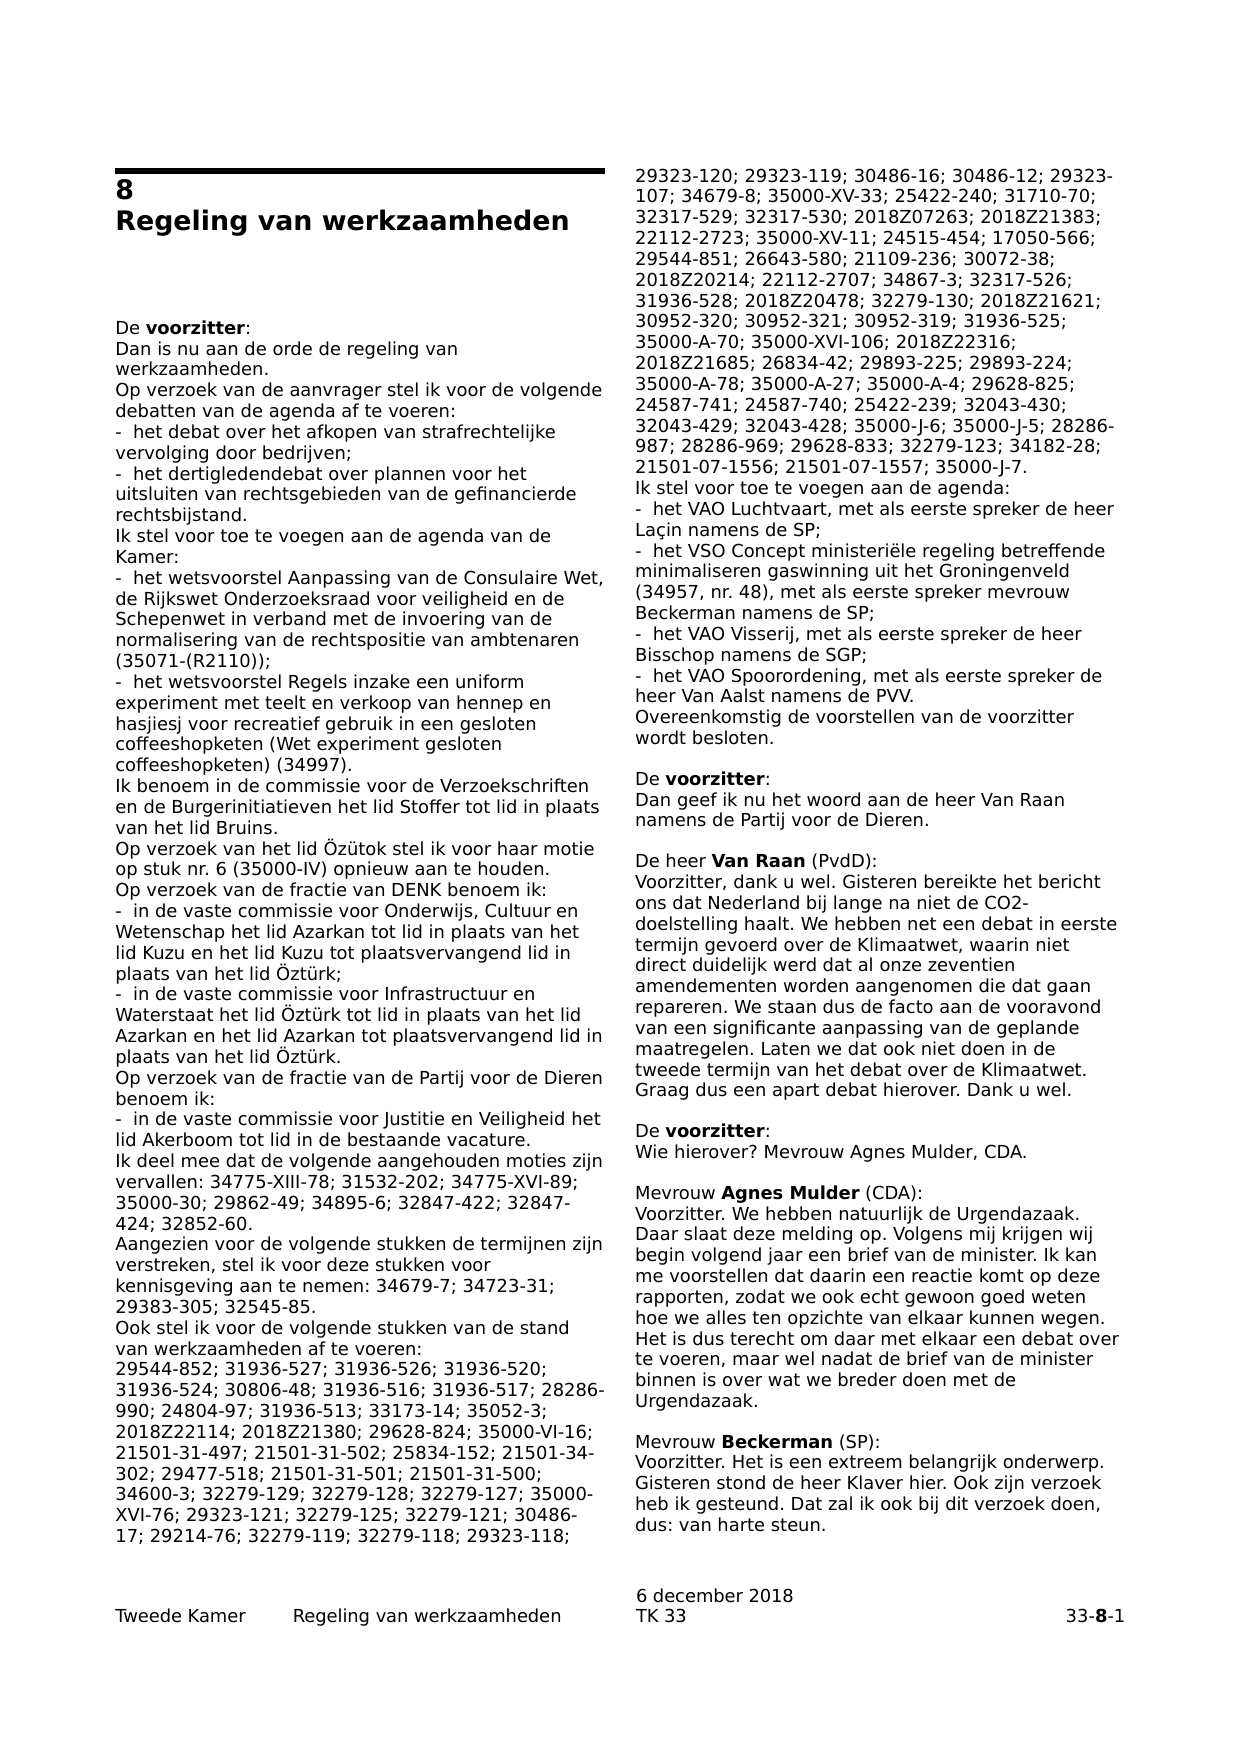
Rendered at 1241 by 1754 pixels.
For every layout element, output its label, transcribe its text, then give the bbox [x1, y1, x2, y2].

list het VAO Visserij, met als eerste spreker de heer Bisschop namens de SGP; [635, 624, 1125, 665]
text Overeenkomstig de voorstellen van de voorzitter wordt besloten. [635, 707, 1125, 749]
text Ik stel voor toe te voegen aan de agenda van de Kamer: [115, 526, 605, 567]
list het VAO Spoorordening, met als eerste spreker de heer Van Aalst namens de PVV. [635, 665, 1125, 707]
text Ik benoem in de commissie voor de Verzoekschriften en de Burgerinitiatieven het lid Stoffer tot lid in plaats van het lid Bruins. [115, 776, 605, 838]
text Op verzoek van de fractie van DENK benoem ik: [115, 880, 605, 901]
text Ik stel voor toe te voegen aan de agenda: [635, 478, 1125, 499]
text Op verzoek van de aanvrager stel ik voor de volgende debatten van de agenda af te voeren: [115, 380, 605, 422]
text Voorzitter. We hebben natuurlijk de Urgendazaak. Daar slaat deze melding op. Volgens mij krijgen wij begin volgend jaar een brief van de minister. Ik kan me voorstellen dat daarin een reactie komt op deze rapporten, zodat we ook echt gewoon goed weten hoe we alles ten opzichte van elkaar kunnen wegen. Het is dus terecht om daar met elkaar een debat over te voeren, maar wel nadat de brief van de minister binnen is over wat we breder doen met de Urgendazaak. [635, 1203, 1125, 1412]
title 8 Regeling van werkzaamheden [115, 174, 605, 237]
text Aangezien voor de volgende stukken de termijnen zijn verstreken, stel ik voor deze stukken voor kennisgeving aan te nemen: 34679-7; 34723-31; 29383-305; 32545-85. [115, 1234, 605, 1317]
text De heer Van Raan (PvdD): [635, 851, 1125, 872]
list in de vaste commissie voor Infrastructuur en Waterstaat het lid Öztürk tot lid in plaats van het lid Azarkan en het lid Azarkan tot plaatsvervangend lid in plaats van het lid Öztürk. [115, 984, 605, 1067]
text Dan geef ik nu het woord aan de heer Van Raan namens de Partij voor de Dieren. [635, 789, 1125, 831]
list het wetsvoorstel Aanpassing van de Consulaire Wet, de Rijkswet Onderzoeksraad voor veiligheid en de Schepenwet in verband met de invoering van de normalisering van de rechtspositie van ambtenaren (35071-(R2110)); [115, 567, 605, 672]
text De voorzitter: [635, 769, 1125, 789]
list het VAO Luchtvaart, met als eerste spreker de heer Laçin namens de SP; [635, 499, 1125, 540]
list in de vaste commissie voor Justitie en Veiligheid het lid Akerboom tot lid in de bestaande vacature. [115, 1109, 605, 1151]
text Op verzoek van het lid Özütok stel ik voor haar motie op stuk nr. 6 (35000-IV) opnieuw aan te houden. [115, 838, 605, 880]
list het VSO Concept ministeriële regeling betreffende minimaliseren gaswinning uit het Groningenveld (34957, nr. 48), met als eerste spreker mevrouw Beckerman namens de SP; [635, 540, 1125, 624]
text Ook stel ik voor de volgende stukken van de stand van werkzaamheden af te voeren: [115, 1317, 605, 1359]
text 29544-852; 31936-527; 31936-526; 31936-520; 31936-524; 30806-48; 31936-516; 31936-517; 28286-990; 24804-97; 31936-513; 33173-14; 35052-3; 2018Z22114; 2018Z21380; 29628-824; 35000-VI-16; 21501-31-497; 21501-31-502; 25834-152; 21501-34-302; 29477-518; 21501-31-501; 21501-31-500; 34600-3; 32279-129; 32279-128; 32279-127; 35000-XVI-76; 29323-121; 32279-125; 32279-121; 30486-17; 29214-76; 32279-119; 32279-118; 29323-118; [115, 1359, 605, 1547]
text De voorzitter: [635, 1121, 1125, 1142]
text Mevrouw Agnes Mulder (CDA): [635, 1182, 1125, 1203]
list in de vaste commissie voor Onderwijs, Cultuur en Wetenschap het lid Azarkan tot lid in plaats van het lid Kuzu en het lid Kuzu tot plaatsvervangend lid in plaats van het lid Öztürk; [115, 901, 605, 984]
list het dertigledendebat over plannen voor het uitsluiten van rechtsgebieden van de gefinancierde rechtsbijstand. [115, 463, 605, 526]
text Dan is nu aan de orde de regeling van werkzaamheden. [115, 338, 605, 380]
text 29323-120; 29323-119; 30486-16; 30486-12; 29323-107; 34679-8; 35000-XV-33; 25422-240; 31710-70; 32317-529; 32317-530; 2018Z07263; 2018Z21383; 22112-2723; 35000-XV-11; 24515-454; 17050-566; 29544-851; 26643-580; 21109-236; 30072-38; 2018Z20214; 22112-2707; 34867-3; 32317-526; 31936-528; 2018Z20478; 32279-130; 2018Z21621; 30952-320; 30952-321; 30952-319; 31936-525; 35000-A-70; 35000-XVI-106; 2018Z22316; 2018Z21685; 26834-42; 29893-225; 29893-224; 35000-A-78; 35000-A-27; 35000-A-4; 29628-825; 24587-741; 24587-740; 25422-239; 32043-430; 32043-429; 32043-428; 35000-J-6; 35000-J-5; 28286-987; 28286-969; 29628-833; 32279-123; 34182-28; 21501-07-1556; 21501-07-1557; 35000-J-7. [635, 165, 1125, 478]
text Voorzitter, dank u wel. Gisteren bereikte het bericht ons dat Nederland bij lange na niet de CO2-doelstelling haalt. We hebben net een debat in eerste termijn gevoerd over de Klimaatwet, waarin niet direct duidelijk werd dat al onze zeventien amendementen worden aangenomen die dat gaan repareren. We staan dus de facto aan de vooravond van een significante aanpassing van de geplande maatregelen. Laten we dat ook niet doen in de tweede termijn van het debat over de Klimaatwet. Graag dus een apart debat hierover. Dank u wel. [635, 872, 1125, 1101]
text Wie hierover? Mevrouw Agnes Mulder, CDA. [635, 1142, 1125, 1162]
list het debat over het afkopen van strafrechtelijke vervolging door bedrijven; [115, 422, 605, 463]
text Op verzoek van de fractie van de Partij voor de Dieren benoem ik: [115, 1067, 605, 1109]
text Ik deel mee dat de volgende aangehouden moties zijn vervallen: 34775-XIII-78; 31532-202; 34775-XVI-89; 35000-30; 29862-49; 34895-6; 32847-422; 32847-424; 32852-60. [115, 1151, 605, 1234]
text Mevrouw Beckerman (SP): [635, 1432, 1125, 1452]
list het wetsvoorstel Regels inzake een uniform experiment met teelt en verkoop van hennep en hasjiesj voor recreatief gebruik in een gesloten coffeeshopketen (Wet experiment gesloten coffeeshopketen) (34997). [115, 672, 605, 776]
text De voorzitter: [115, 318, 605, 338]
text Voorzitter. Het is een extreem belangrijk onderwerp. Gisteren stond de heer Klaver hier. Ook zijn verzoek heb ik gesteund. Dat zal ik ook bij dit verzoek doen, dus: van harte steun. [635, 1452, 1125, 1536]
